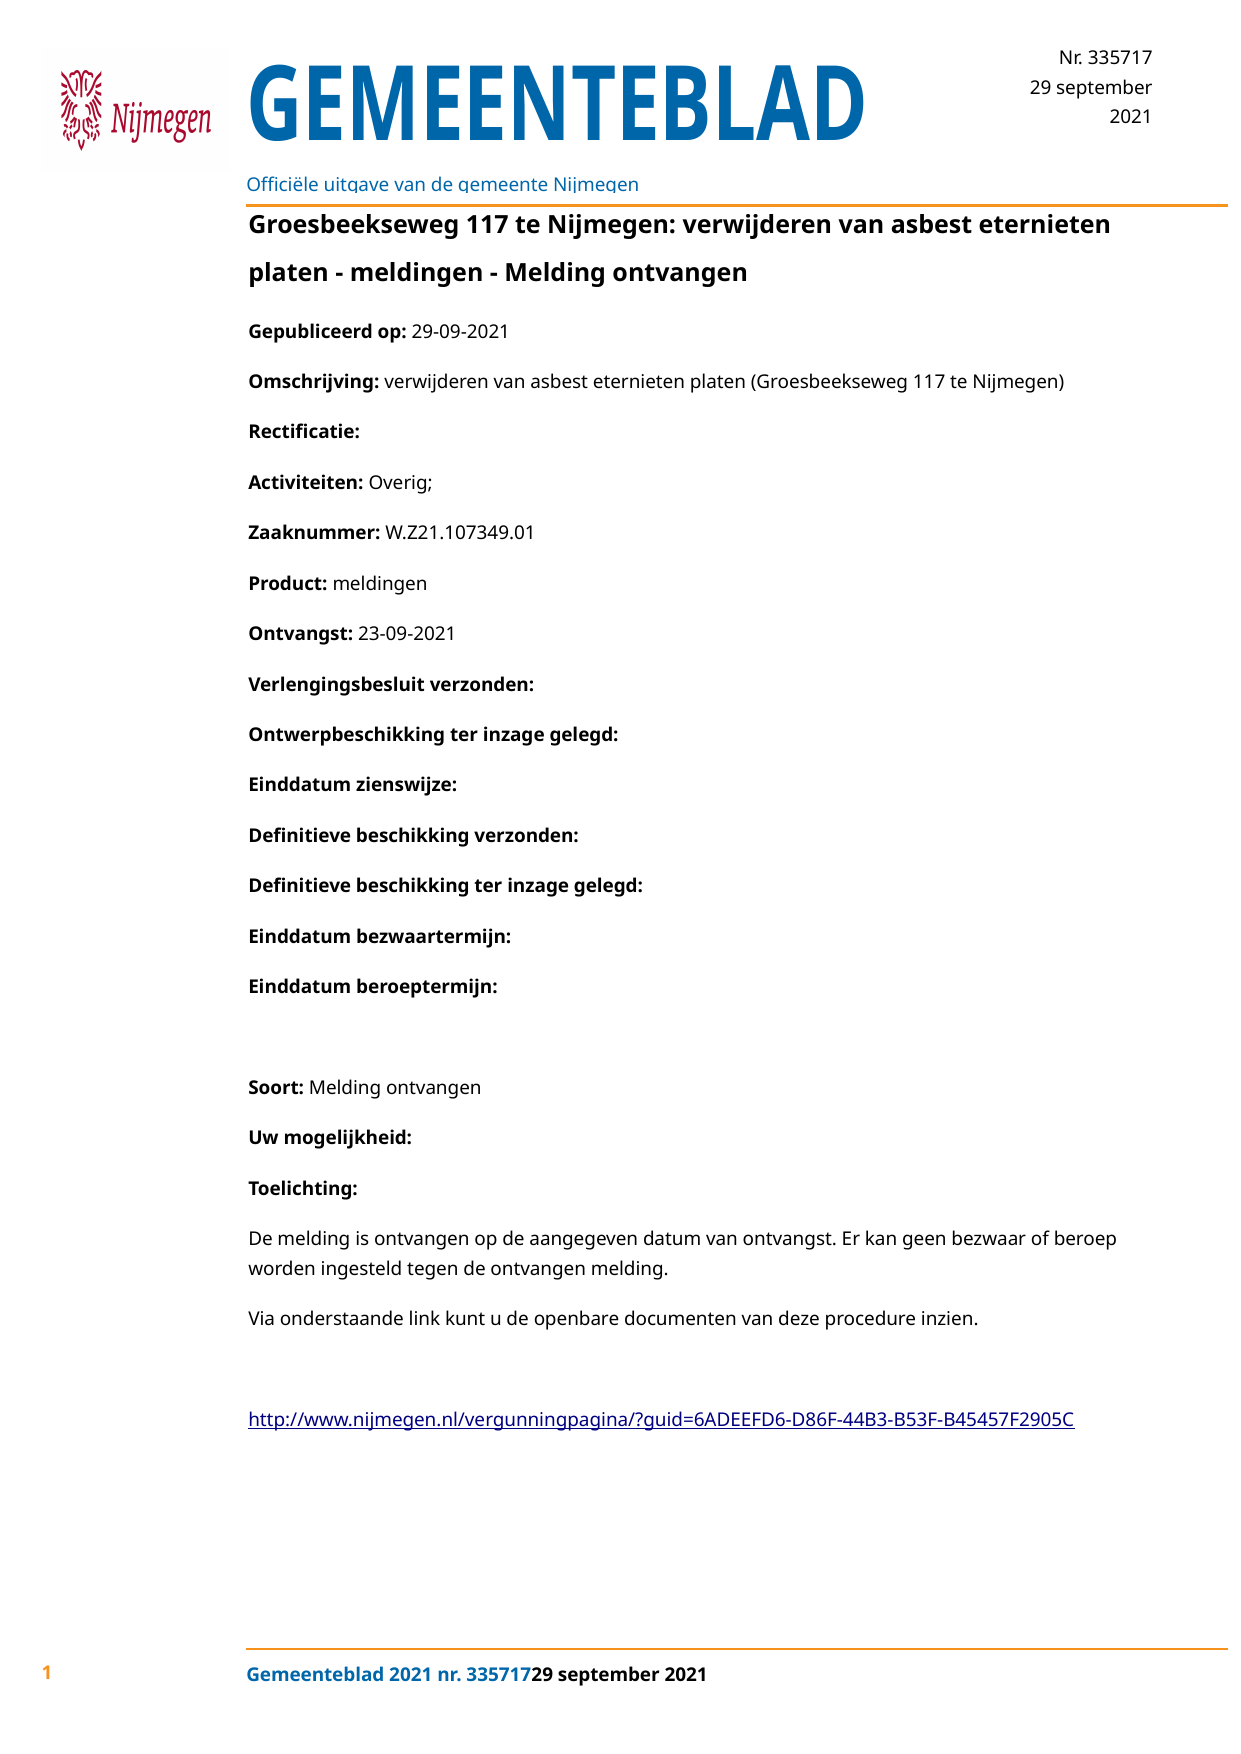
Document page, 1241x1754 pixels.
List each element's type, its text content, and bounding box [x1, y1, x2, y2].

text Definitieve beschikking ter inzage gelegd: [248, 872, 1152, 898]
text Rectificatie: [248, 419, 1152, 444]
text http://www.nijmegen.nl/vergunningpagina/?guid=6ADEEFD6-D86F-44B3-B53F-B45457F2905C [248, 1406, 1152, 1432]
text Groesbeekseweg 117 te Nijmegen: verwijderen van asbest eternieten platen - meldingen - Melding ontvangen [248, 207, 1152, 288]
text Soort: Melding ontvangen [248, 1074, 1152, 1100]
text Einddatum beroeptermijn: [248, 973, 1152, 999]
text Einddatum zienswijze: [248, 772, 1152, 797]
text Product: meldingen [248, 570, 1152, 596]
text Einddatum bezwaartermijn: [248, 923, 1152, 949]
text Omschrijving: verwijderen van asbest eternieten platen (Groesbeekseweg 117 te Nijmegen) [248, 368, 1152, 394]
text Definitieve beschikking verzonden: [248, 822, 1152, 848]
picture [41, 47, 231, 172]
text De melding is ontvangen op de aangegeven datum van ontvangst. Er kan geen bezwaar of beroep worden ingesteld tegen de ontvangen melding. [248, 1225, 1152, 1281]
text Activiteiten: Overig; [248, 469, 1152, 495]
text Toelichting: [248, 1175, 1152, 1201]
text Ontwerpbeschikking ter inzage gelegd: [248, 721, 1152, 747]
text Uw mogelijkheid: [248, 1124, 1152, 1150]
text Verlengingsbesluit verzonden: [248, 671, 1152, 697]
text Via onderstaande link kunt u de openbare documenten van deze procedure inzien. [248, 1305, 1152, 1331]
text Gepubliceerd op: 29-09-2021 [248, 318, 1152, 344]
text Zaaknummer: W.Z21.107349.01 [248, 519, 1152, 545]
text Ontvangst: 23-09-2021 [248, 620, 1152, 646]
